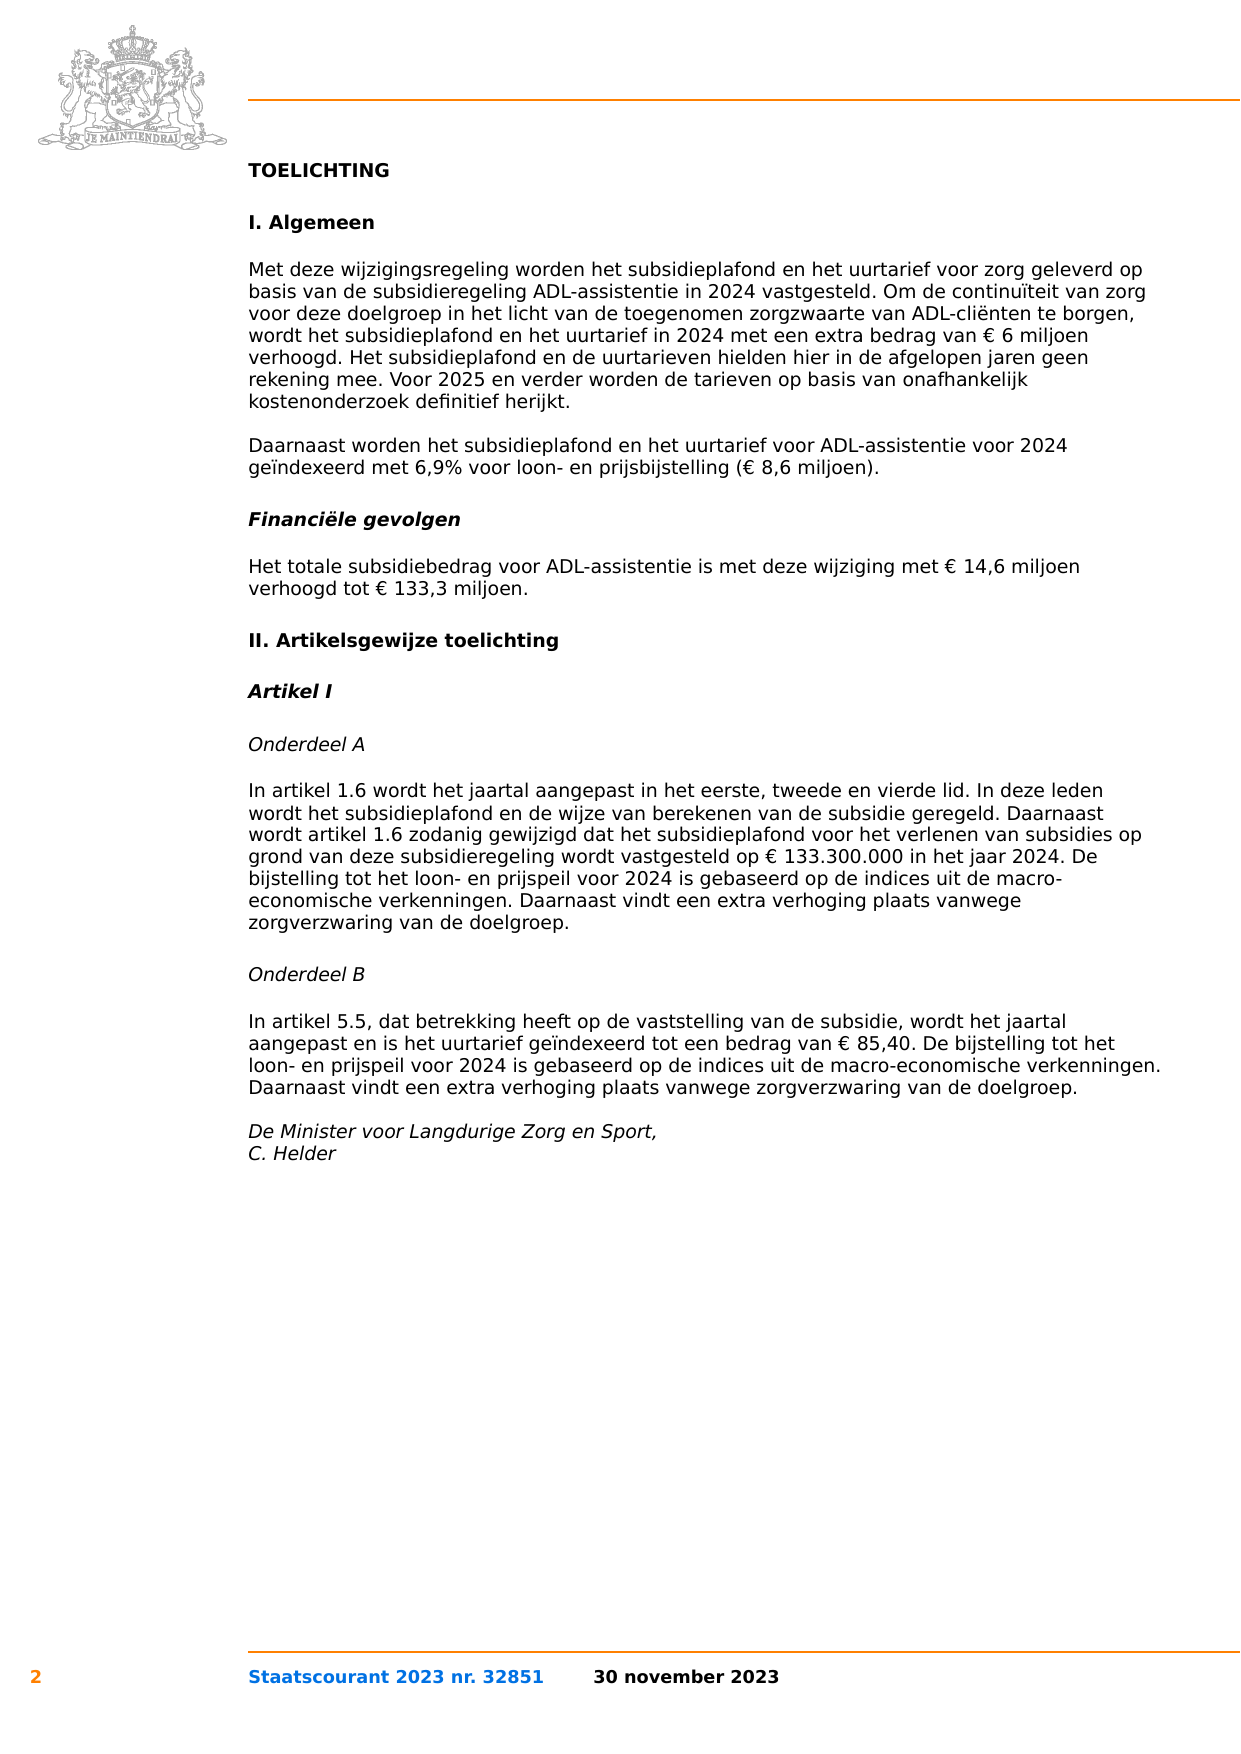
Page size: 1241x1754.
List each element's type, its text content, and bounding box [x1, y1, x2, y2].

subtitle Artikel I [248, 681, 1163, 703]
text Daarnaast worden het subsidieplafond en het uurtarief voor ADL-assistentie voor 2024 geïndexeerd met 6,9% voor loon- en prijsbijstelling (€ 8,6 miljoen). [248, 434, 1163, 478]
text In artikel 1.6 wordt het jaartal aangepast in het eerste, tweede en vierde lid. In deze leden wordt het subsidieplafond en de wijze van berekenen van de subsidie geregeld. Daarnaast wordt artikel 1.6 zodanig gewijzigd dat het subsidieplafond voor het verlenen van subsidies op grond van deze subsidieregeling wordt vastgesteld op € 133.300.000 in het jaar 2024. De bijstelling tot het loon- en prijspeil voor 2024 is gebaseerd op de indices uit de macro-economische verkenningen. Daarnaast vindt een extra verhoging plaats vanwege zorgverzwaring van de doelgroep. [248, 780, 1163, 934]
text De Minister voor Langdurige Zorg en Sport, C. Helder [248, 1121, 1163, 1165]
picture [38, 25, 227, 150]
subtitle Onderdeel A [248, 733, 1163, 755]
subtitle TOELICHTING [248, 160, 1163, 182]
subtitle II. Artikelsgewijze toelichting [248, 629, 1163, 651]
text Het totale subsidiebedrag voor ADL-assistentie is met deze wijziging met € 14,6 miljoen verhoogd tot € 133,3 miljoen. [248, 556, 1163, 599]
text Met deze wijzigingsregeling worden het subsidieplafond en het uurtarief voor zorg geleverd op basis van de subsidieregeling ADL-assistentie in 2024 vastgesteld. Om de continuïteit van zorg voor deze doelgroep in het licht van de toegenomen zorgzwaarte van ADL-cliënten te borgen, wordt het subsidieplafond en het uurtarief in 2024 met een extra bedrag van € 6 miljoen verhoogd. Het subsidieplafond en de uurtarieven hielden hier in de afgelopen jaren geen rekening mee. Voor 2025 en verder worden de tarieven op basis van onafhankelijk kostenonderzoek definitief herijkt. [248, 259, 1163, 413]
text In artikel 5.5, dat betrekking heeft op de vaststelling van de subsidie, wordt het jaartal aangepast en is het uurtarief geïndexeerd tot een bedrag van € 85,40. De bijstelling tot het loon- en prijspeil voor 2024 is gebaseerd op de indices uit de macro-economische verkenningen. Daarnaast vindt een extra verhoging plaats vanwege zorgverzwaring van de doelgroep. [248, 1011, 1163, 1099]
subtitle Onderdeel B [248, 964, 1163, 986]
subtitle Financiële gevolgen [248, 508, 1163, 531]
subtitle I. Algemeen [248, 212, 1163, 234]
